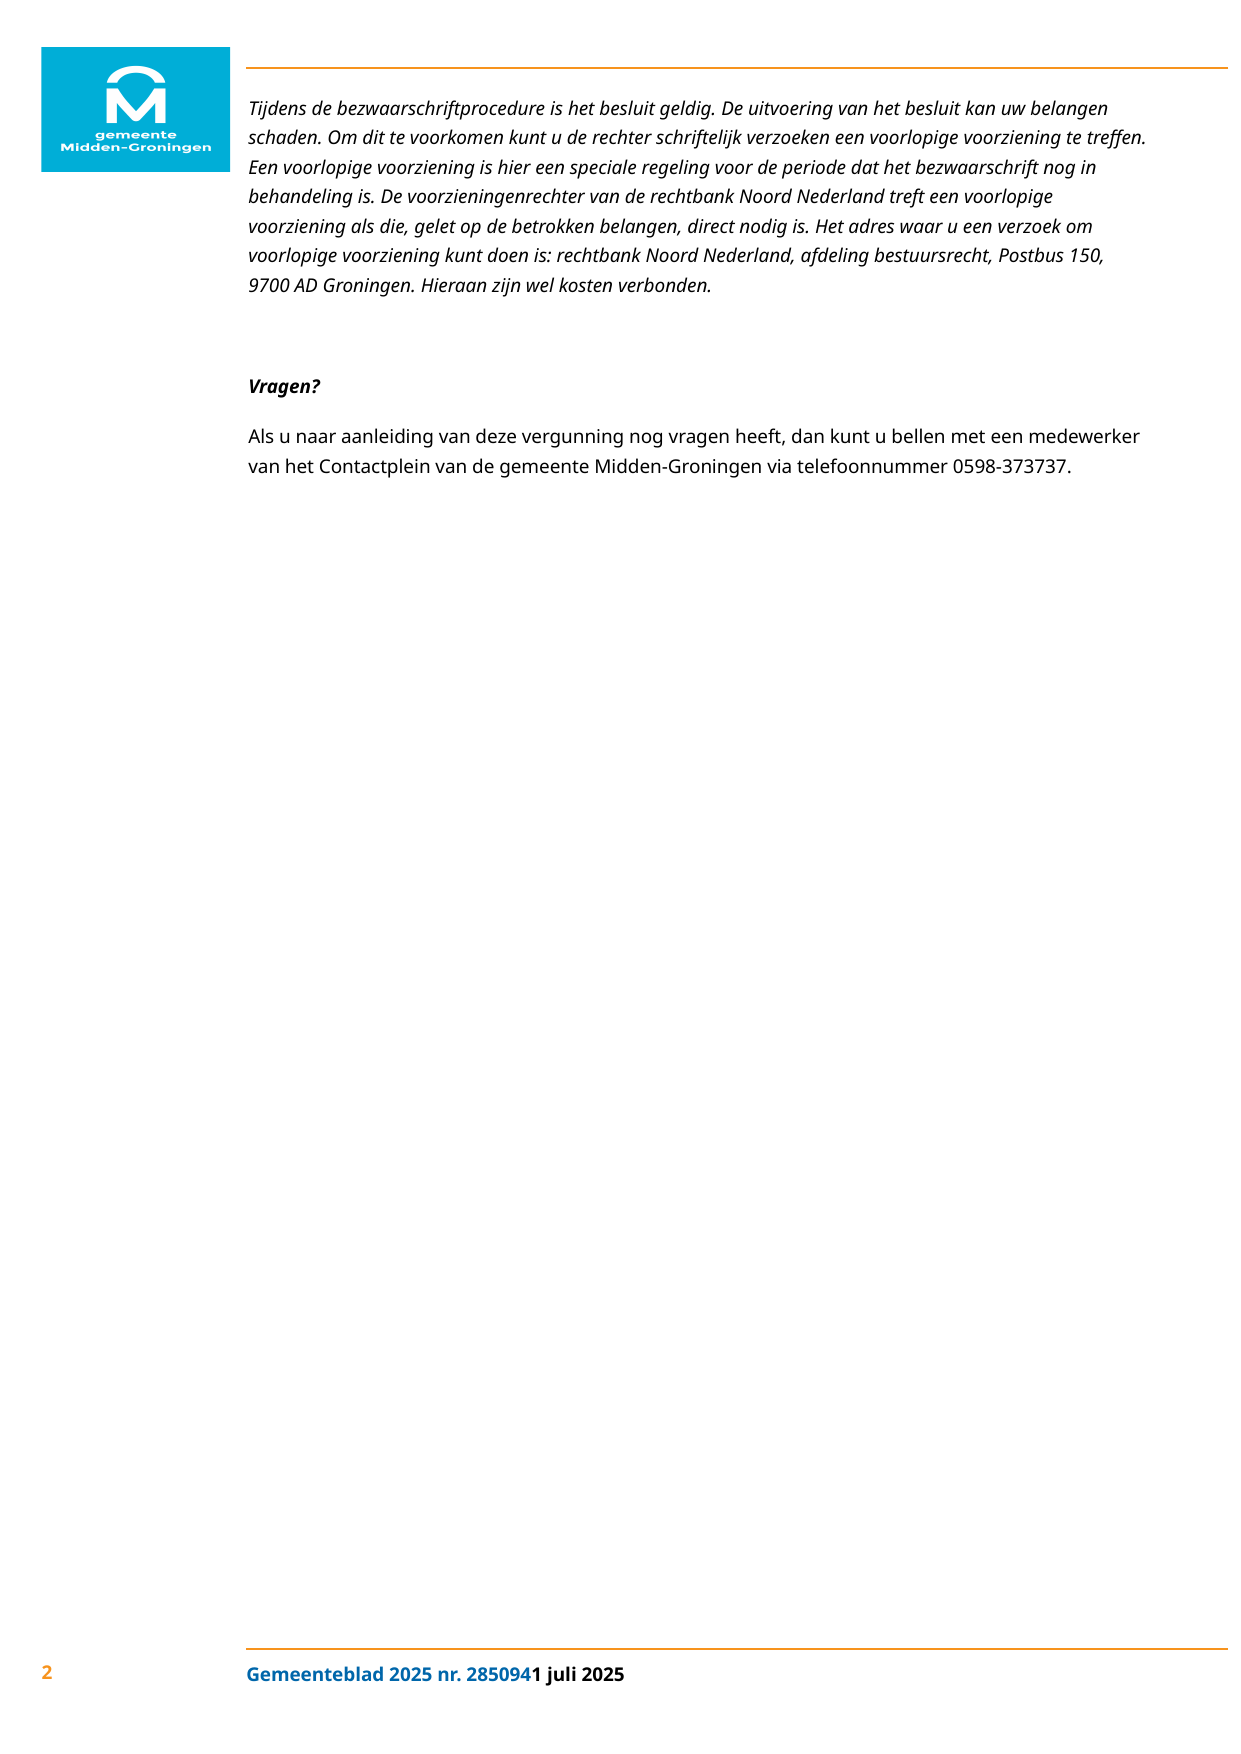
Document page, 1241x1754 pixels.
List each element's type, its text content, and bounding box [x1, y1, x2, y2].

picture [184, 146, 190, 153]
text Als u naar aanleiding van deze vergunning nog vragen heeft, dan kunt u bellen met een medewerker van het Contactplein van de gemeente Midden-Groningen via telefoonnummer 0598-373737. [248, 423, 1152, 479]
text Vragen? [248, 373, 1152, 399]
text Tijdens de bezwaarschriftprocedure is het besluit geldig. De uitvoering van het besluit kan uw belangen schaden. Om dit te voorkomen kunt u de rechter schriftelijk verzoeken een voorlopige voorziening te treffen. Een voorlopige voorziening is hier een speciale regeling voor de periode dat het bezwaarschrift nog in behandeling is. De voorzieningenrechter van de rechtbank Noord Nederland treft een voorlopige voorziening als die, gelet op de betrokken belangen, direct nodig is. Het adres waar u een verzoek om voorlopige voorziening kunt doen is: rechtbank Noord Nederland, afdeling bestuursrecht, Postbus 150, 9700 AD Groningen. Hieraan zijn wel kosten verbonden. [248, 95, 1152, 298]
picture [107, 89, 165, 122]
picture [108, 66, 164, 82]
